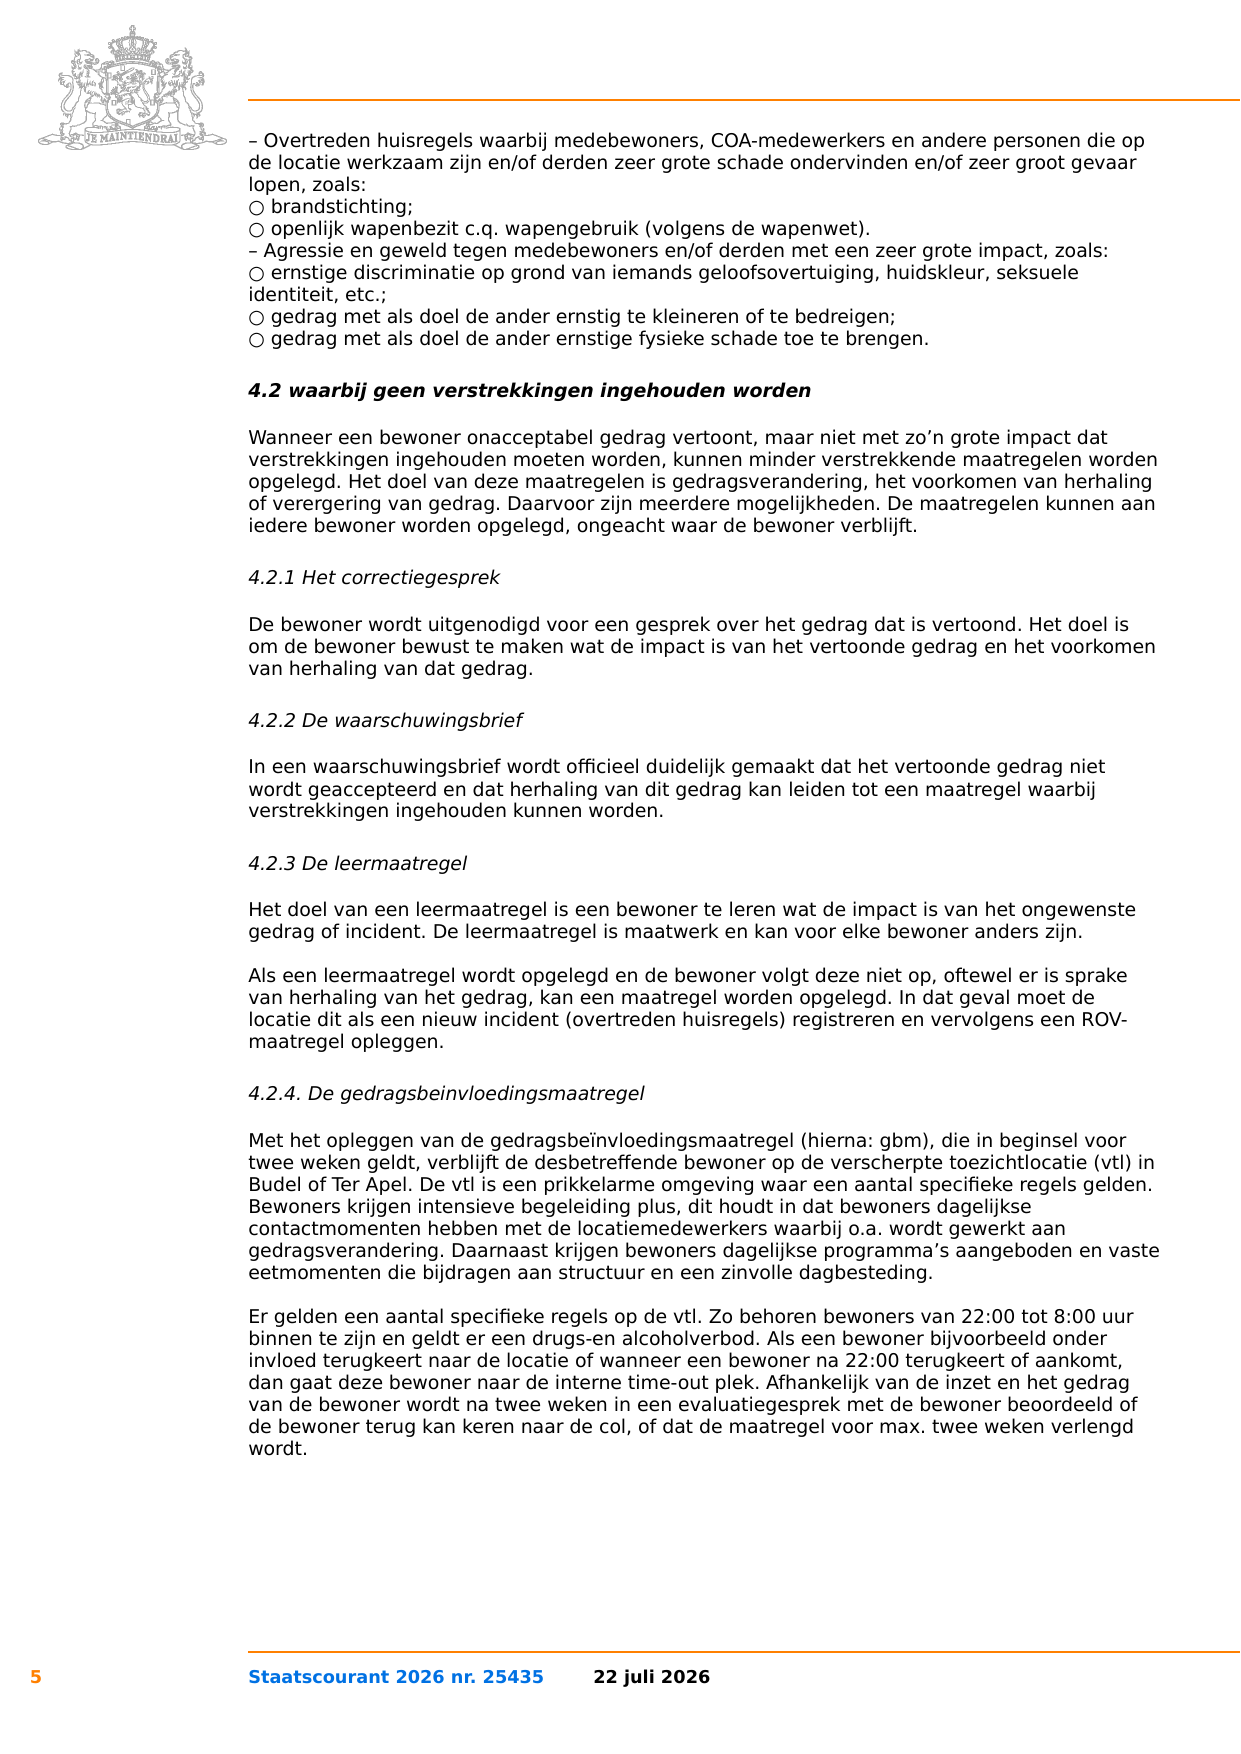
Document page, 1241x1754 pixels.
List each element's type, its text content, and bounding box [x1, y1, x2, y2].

subtitle 4.2.4. De gedragsbeinvloedingsmaatregel [248, 1083, 1163, 1105]
text In een waarschuwingsbrief wordt officieel duidelijk gemaakt dat het vertoonde gedrag niet wordt geaccepteerd en dat herhaling van dit gedrag kan leiden tot een maatregel waarbij verstrekkingen ingehouden kunnen worden. [248, 756, 1163, 822]
text De bewoner wordt uitgenodigd voor een gesprek over het gedrag dat is vertoond. Het doel is om de bewoner bewust te maken wat de impact is van het vertoonde gedrag en het voorkomen van herhaling van dat gedrag. [248, 613, 1163, 679]
text Het doel van een leermaatregel is een bewoner te leren wat de impact is van het ongewenste gedrag of incident. De leermaatregel is maatwerk en kan voor elke bewoner anders zijn. [248, 899, 1163, 943]
subtitle 4.2.1 Het correctiegesprek [248, 567, 1163, 588]
text ○ openlijk wapenbezit c.q. wapengebruik (volgens de wapenwet). [248, 218, 1163, 240]
subtitle 4.2.2 De waarschuwingsbrief [248, 709, 1163, 731]
text ○ ernstige discriminatie op grond van iemands geloofsovertuiging, huidskleur, seksuele identiteit, etc.; [248, 262, 1163, 306]
subtitle 4.2 waarbij geen verstrekkingen ingehouden worden [248, 380, 1163, 402]
text Als een leermaatregel wordt opgelegd en de bewoner volgt deze niet op, oftewel er is sprake van herhaling van het gedrag, kan een maatregel worden opgelegd. In dat geval moet de locatie dit als een nieuw incident (overtreden huisregels) registreren en vervolgens een ROV-maatregel opleggen. [248, 965, 1163, 1053]
text Er gelden een aantal specifieke regels op de vtl. Zo behoren bewoners van 22:00 tot 8:00 uur binnen te zijn en geldt er een drugs-en alcoholverbod. Als een bewoner bijvoorbeeld onder invloed terugkeert naar de locatie of wanneer een bewoner na 22:00 terugkeert of aankomt, dan gaat deze bewoner naar de interne time-out plek. Afhankelijk van de inzet en het gedrag van de bewoner wordt na twee weken in een evaluatiegesprek met de bewoner beoordeeld of de bewoner terug kan keren naar de col, of dat de maatregel voor max. twee weken verlengd wordt. [248, 1306, 1163, 1460]
text ○ gedrag met als doel de ander ernstige fysieke schade toe te brengen. [248, 328, 1163, 350]
text – Overtreden huisregels waarbij medebewoners, COA-medewerkers en andere personen die op de locatie werkzaam zijn en/of derden zeer grote schade ondervinden en/of zeer groot gevaar lopen, zoals: [248, 130, 1163, 196]
picture [38, 25, 227, 150]
text ○ brandstichting; [248, 196, 1163, 218]
text Wanneer een bewoner onacceptabel gedrag vertoont, maar niet met zo’n grote impact dat verstrekkingen ingehouden moeten worden, kunnen minder verstrekkende maatregelen worden opgelegd. Het doel van deze maatregelen is gedragsverandering, het voorkomen van herhaling of verergering van gedrag. Daarvoor zijn meerdere mogelijkheden. De maatregelen kunnen aan iedere bewoner worden opgelegd, ongeacht waar de bewoner verblijft. [248, 427, 1163, 537]
text – Agressie en geweld tegen medebewoners en/of derden met een zeer grote impact, zoals: [248, 240, 1163, 262]
text ○ gedrag met als doel de ander ernstig te kleineren of te bedreigen; [248, 306, 1163, 328]
text Met het opleggen van de gedragsbeïnvloedingsmaatregel (hierna: gbm), die in beginsel voor twee weken geldt, verblijft de desbetreffende bewoner op de verscherpte toezichtlocatie (vtl) in Budel of Ter Apel. De vtl is een prikkelarme omgeving waar een aantal specifieke regels gelden. Bewoners krijgen intensieve begeleiding plus, dit houdt in dat bewoners dagelijkse contactmomenten hebben met de locatiemedewerkers waarbij o.a. wordt gewerkt aan gedragsverandering. Daarnaast krijgen bewoners dagelijkse programma’s aangeboden en vaste eetmomenten die bijdragen aan structuur en een zinvolle dagbesteding. [248, 1130, 1163, 1284]
subtitle 4.2.3 De leermaatregel [248, 852, 1163, 874]
